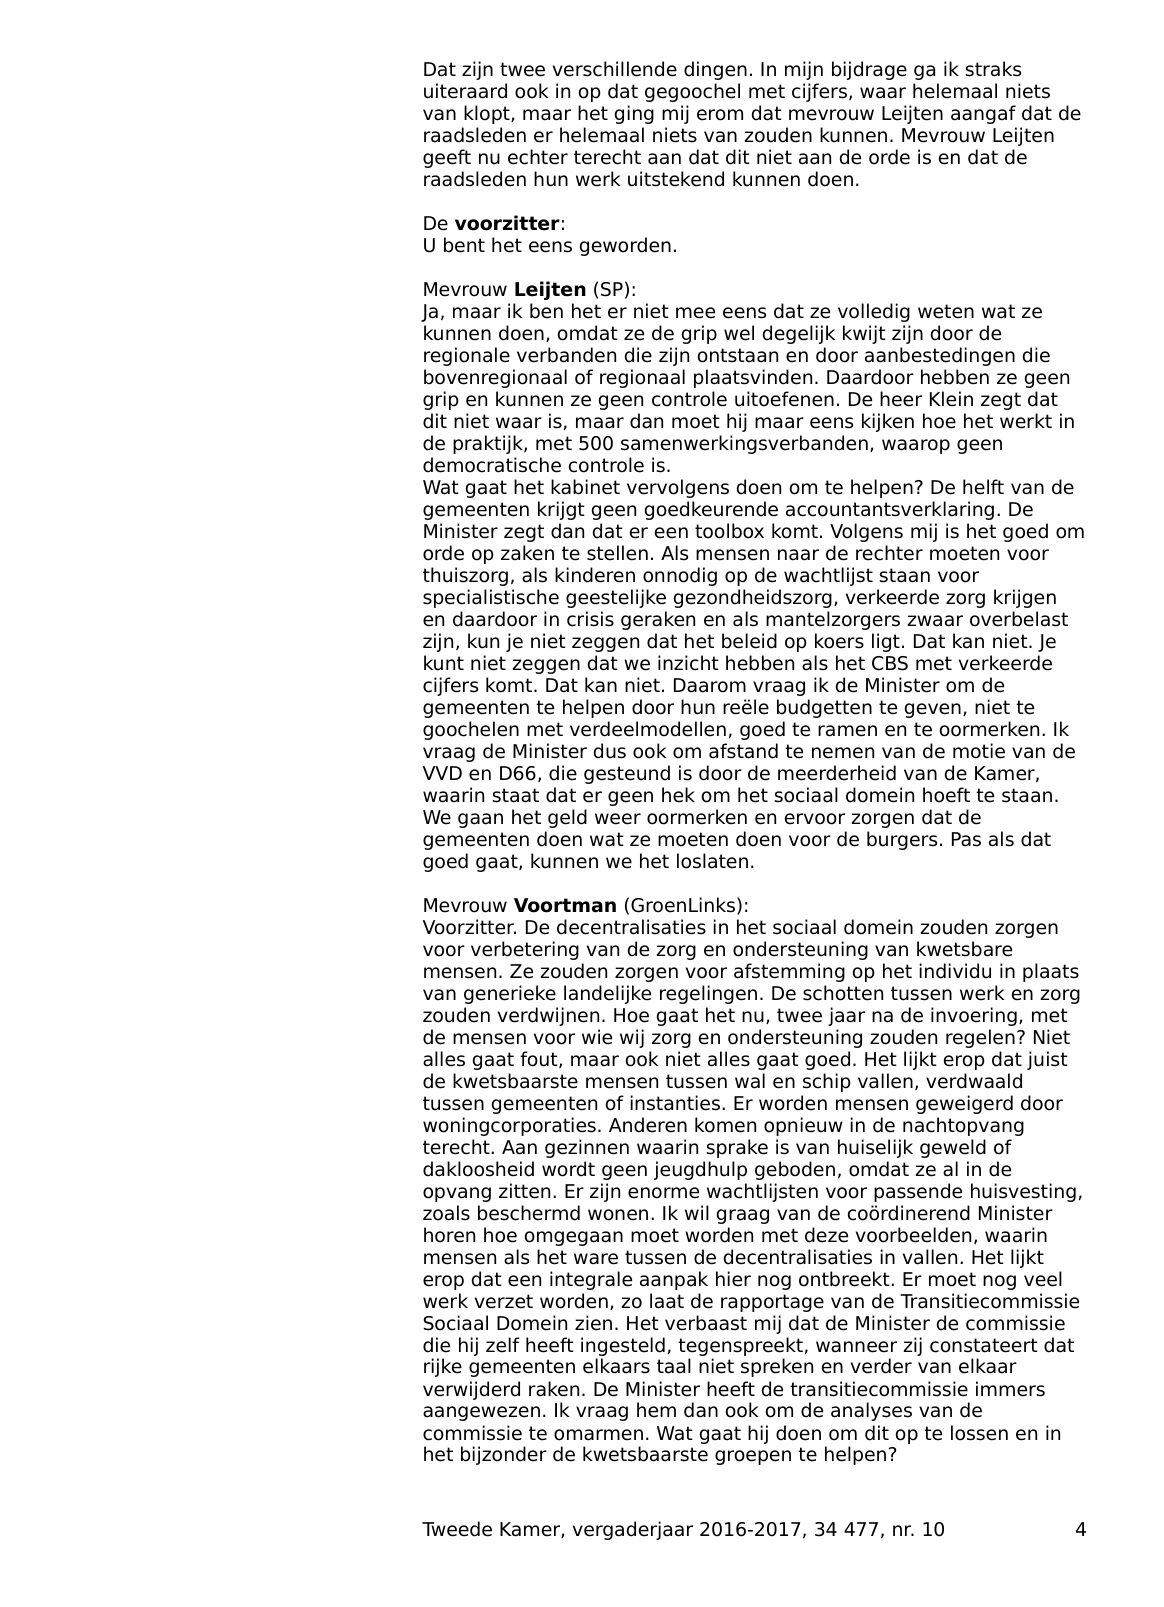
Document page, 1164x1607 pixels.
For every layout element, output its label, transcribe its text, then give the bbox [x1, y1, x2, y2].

text De voorzitter: [422, 213, 1087, 235]
text Ja, maar ik ben het er niet mee eens dat ze volledig weten wat ze kunnen doen, omdat ze de grip wel degelijk kwijt zijn door de regionale verbanden die zijn ontstaan en door aanbestedingen die bovenregionaal of regionaal plaatsvinden. Daardoor hebben ze geen grip en kunnen ze geen controle uitoefenen. De heer Klein zegt dat dit niet waar is, maar dan moet hij maar eens kijken hoe het werkt in de praktijk, met 500 samenwerkingsverbanden, waarop geen democratische controle is. [422, 301, 1087, 477]
text Mevrouw Leijten (SP): [422, 279, 1087, 301]
text Mevrouw Voortman (GroenLinks): [422, 895, 1087, 917]
text Wat gaat het kabinet vervolgens doen om te helpen? De helft van de gemeenten krijgt geen goedkeurende accountantsverklaring. De Minister zegt dan dat er een toolbox komt. Volgens mij is het goed om orde op zaken te stellen. Als mensen naar de rechter moeten voor thuiszorg, als kinderen onnodig op de wachtlijst staan voor specialistische geestelijke gezondheidszorg, verkeerde zorg krijgen en daardoor in crisis geraken en als mantelzorgers zwaar overbelast zijn, kun je niet zeggen dat het beleid op koers ligt. Dat kan niet. Je kunt niet zeggen dat we inzicht hebben als het CBS met verkeerde cijfers komt. Dat kan niet. Daarom vraag ik de Minister om de gemeenten te helpen door hun reële budgetten te geven, niet te goochelen met verdeelmodellen, goed te ramen en te oormerken. Ik vraag de Minister dus ook om afstand te nemen van de motie van de VVD en D66, die gesteund is door de meerderheid van de Kamer, waarin staat dat er geen hek om het sociaal domein hoeft te staan. We gaan het geld weer oormerken en ervoor zorgen dat de gemeenten doen wat ze moeten doen voor de burgers. Pas als dat goed gaat, kunnen we het loslaten. [422, 477, 1087, 873]
text Dat zijn twee verschillende dingen. In mijn bijdrage ga ik straks uiteraard ook in op dat gegoochel met cijfers, waar helemaal niets van klopt, maar het ging mij erom dat mevrouw Leijten aangaf dat de raadsleden er helemaal niets van zouden kunnen. Mevrouw Leijten geeft nu echter terecht aan dat dit niet aan de orde is en dat de raadsleden hun werk uitstekend kunnen doen. [422, 59, 1087, 191]
text U bent het eens geworden. [422, 235, 1087, 257]
text Voorzitter. De decentralisaties in het sociaal domein zouden zorgen voor verbetering van de zorg en ondersteuning van kwetsbare mensen. Ze zouden zorgen voor afstemming op het individu in plaats van generieke landelijke regelingen. De schotten tussen werk en zorg zouden verdwijnen. Hoe gaat het nu, twee jaar na de invoering, met de mensen voor wie wij zorg en ondersteuning zouden regelen? Niet alles gaat fout, maar ook niet alles gaat goed. Het lijkt erop dat juist de kwetsbaarste mensen tussen wal en schip vallen, verdwaald tussen gemeenten of instanties. Er worden mensen geweigerd door woningcorporaties. Anderen komen opnieuw in de nachtopvang terecht. Aan gezinnen waarin sprake is van huiselijk geweld of dakloosheid wordt geen jeugdhulp geboden, omdat ze al in de opvang zitten. Er zijn enorme wachtlijsten voor passende huisvesting, zoals beschermd wonen. Ik wil graag van de coördinerend Minister horen hoe omgegaan moet worden met deze voorbeelden, waarin mensen als het ware tussen de decentralisaties in vallen. Het lijkt erop dat een integrale aanpak hier nog ontbreekt. Er moet nog veel werk verzet worden, zo laat de rapportage van de Transitiecommissie Sociaal Domein zien. Het verbaast mij dat de Minister de commissie die hij zelf heeft ingesteld, tegenspreekt, wanneer zij constateert dat rijke gemeenten elkaars taal niet spreken en verder van elkaar verwijderd raken. De Minister heeft de transitiecommissie immers aangewezen. Ik vraag hem dan ook om de analyses van de commissie te omarmen. Wat gaat hij doen om dit op te lossen en in het bijzonder de kwetsbaarste groepen te helpen? [422, 917, 1087, 1466]
